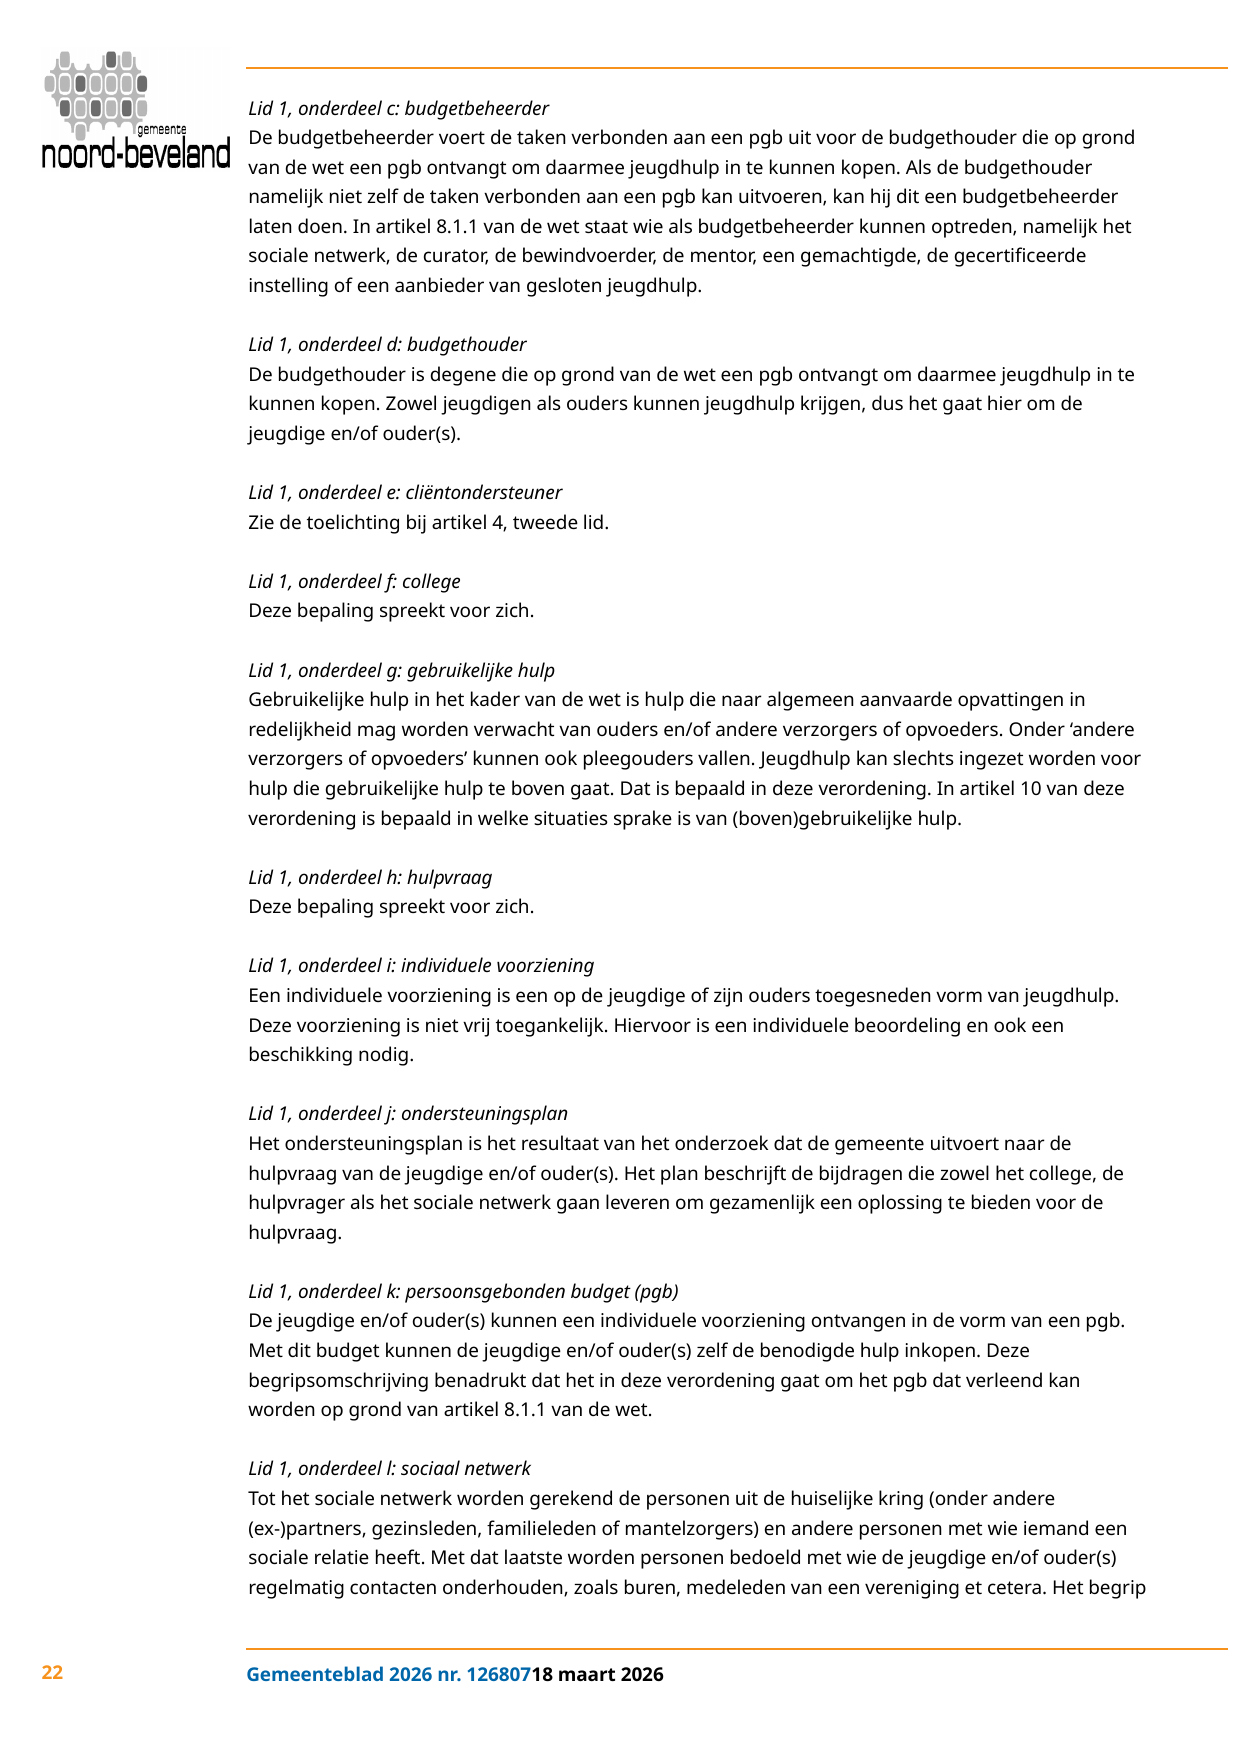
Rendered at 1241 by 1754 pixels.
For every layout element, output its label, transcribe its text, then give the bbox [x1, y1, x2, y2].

text De budgetbeheerder voert de taken verbonden aan een pgb uit voor de budgethouder die op grond van de wet een pgb ontvangt om daarmee jeugdhulp in te kunnen kopen. Als de budgethouder namelijk niet zelf de taken verbonden aan een pgb kan uitvoeren, kan hij dit een budgetbeheerder laten doen. In artikel 8.1.1 van de wet staat wie als budgetbeheerder kunnen optreden, namelijk het sociale netwerk, de curator, de bewindvoerder, de mentor, een gemachtigde, de gecertificeerde instelling of een aanbieder van gesloten jeugdhulp. [248, 124, 1152, 298]
text Lid 1, onderdeel d: budgethouder [248, 331, 1152, 357]
text Tot het sociale netwerk worden gerekend de personen uit de huiselijke kring (onder andere (ex-)partners, gezinsleden, familieleden of mantelzorgers) en andere personen met wie iemand een sociale relatie heeft. Met dat laatste worden personen bedoeld met wie de jeugdige en/of ouder(s) regelmatig contacten onderhouden, zoals buren, medeleden van een vereniging et cetera. Het begrip [248, 1485, 1152, 1600]
text Lid 1, onderdeel i: individuele voorziening [248, 953, 1152, 978]
text Lid 1, onderdeel e: cliëntondersteuner [248, 479, 1152, 505]
text De jeugdige en/of ouder(s) kunnen een individuele voorziening ontvangen in de vorm van een pgb. Met dit budget kunnen de jeugdige en/of ouder(s) zelf de benodigde hulp inkopen. Deze begripsomschrijving benadrukt dat het in deze verordening gaat om het pgb dat verleend kan worden op grond van artikel 8.1.1 van de wet. [248, 1308, 1152, 1422]
picture [41, 47, 231, 172]
text Lid 1, onderdeel j: ondersteuningsplan [248, 1101, 1152, 1126]
text Deze bepaling spreekt voor zich. [248, 893, 1152, 919]
text Zie de toelichting bij artikel 4, tweede lid. [248, 509, 1152, 535]
text Het ondersteuningsplan is het resultaat van het onderzoek dat de gemeente uitvoert naar de hulpvraag van de jeugdige en/of ouder(s). Het plan beschrijft de bijdragen die zowel het college, de hulpvrager als het sociale netwerk gaan leveren om gezamenlijk een oplossing te bieden voor de hulpvraag. [248, 1130, 1152, 1245]
text Gebruikelijke hulp in het kader van de wet is hulp die naar algemeen aanvaarde opvattingen in redelijkheid mag worden verwacht van ouders en/of andere verzorgers of opvoeders. Onder ‘andere verzorgers of opvoeders’ kunnen ook pleegouders vallen. Jeugdhulp kan slechts ingezet worden voor hulp die gebruikelijke hulp te boven gaat. Dat is bepaald in deze verordening. In artikel 10 van deze verordening is bepaald in welke situaties sprake is van (boven)gebruikelijke hulp. [248, 686, 1152, 831]
text Een individuele voorziening is een op de jeugdige of zijn ouders toegesneden vorm van jeugdhulp. Deze voorziening is niet vrij toegankelijk. Hiervoor is een individuele beoordeling en ook een beschikking nodig. [248, 982, 1152, 1067]
text Lid 1, onderdeel f: college [248, 568, 1152, 594]
text Lid 1, onderdeel k: persoonsgebonden budget (pgb) [248, 1278, 1152, 1304]
text Lid 1, onderdeel g: gebruikelijke hulp [248, 657, 1152, 683]
text De budgethouder is degene die op grond van de wet een pgb ontvangt om daarmee jeugdhulp in te kunnen kopen. Zowel jeugdigen als ouders kunnen jeugdhulp krijgen, dus het gaat hier om de jeugdige en/of ouder(s). [248, 361, 1152, 446]
text Deze bepaling spreekt voor zich. [248, 598, 1152, 623]
text Lid 1, onderdeel c: budgetbeheerder [248, 95, 1152, 121]
text Lid 1, onderdeel l: sociaal netwerk [248, 1456, 1152, 1481]
text Lid 1, onderdeel h: hulpvraag [248, 864, 1152, 890]
